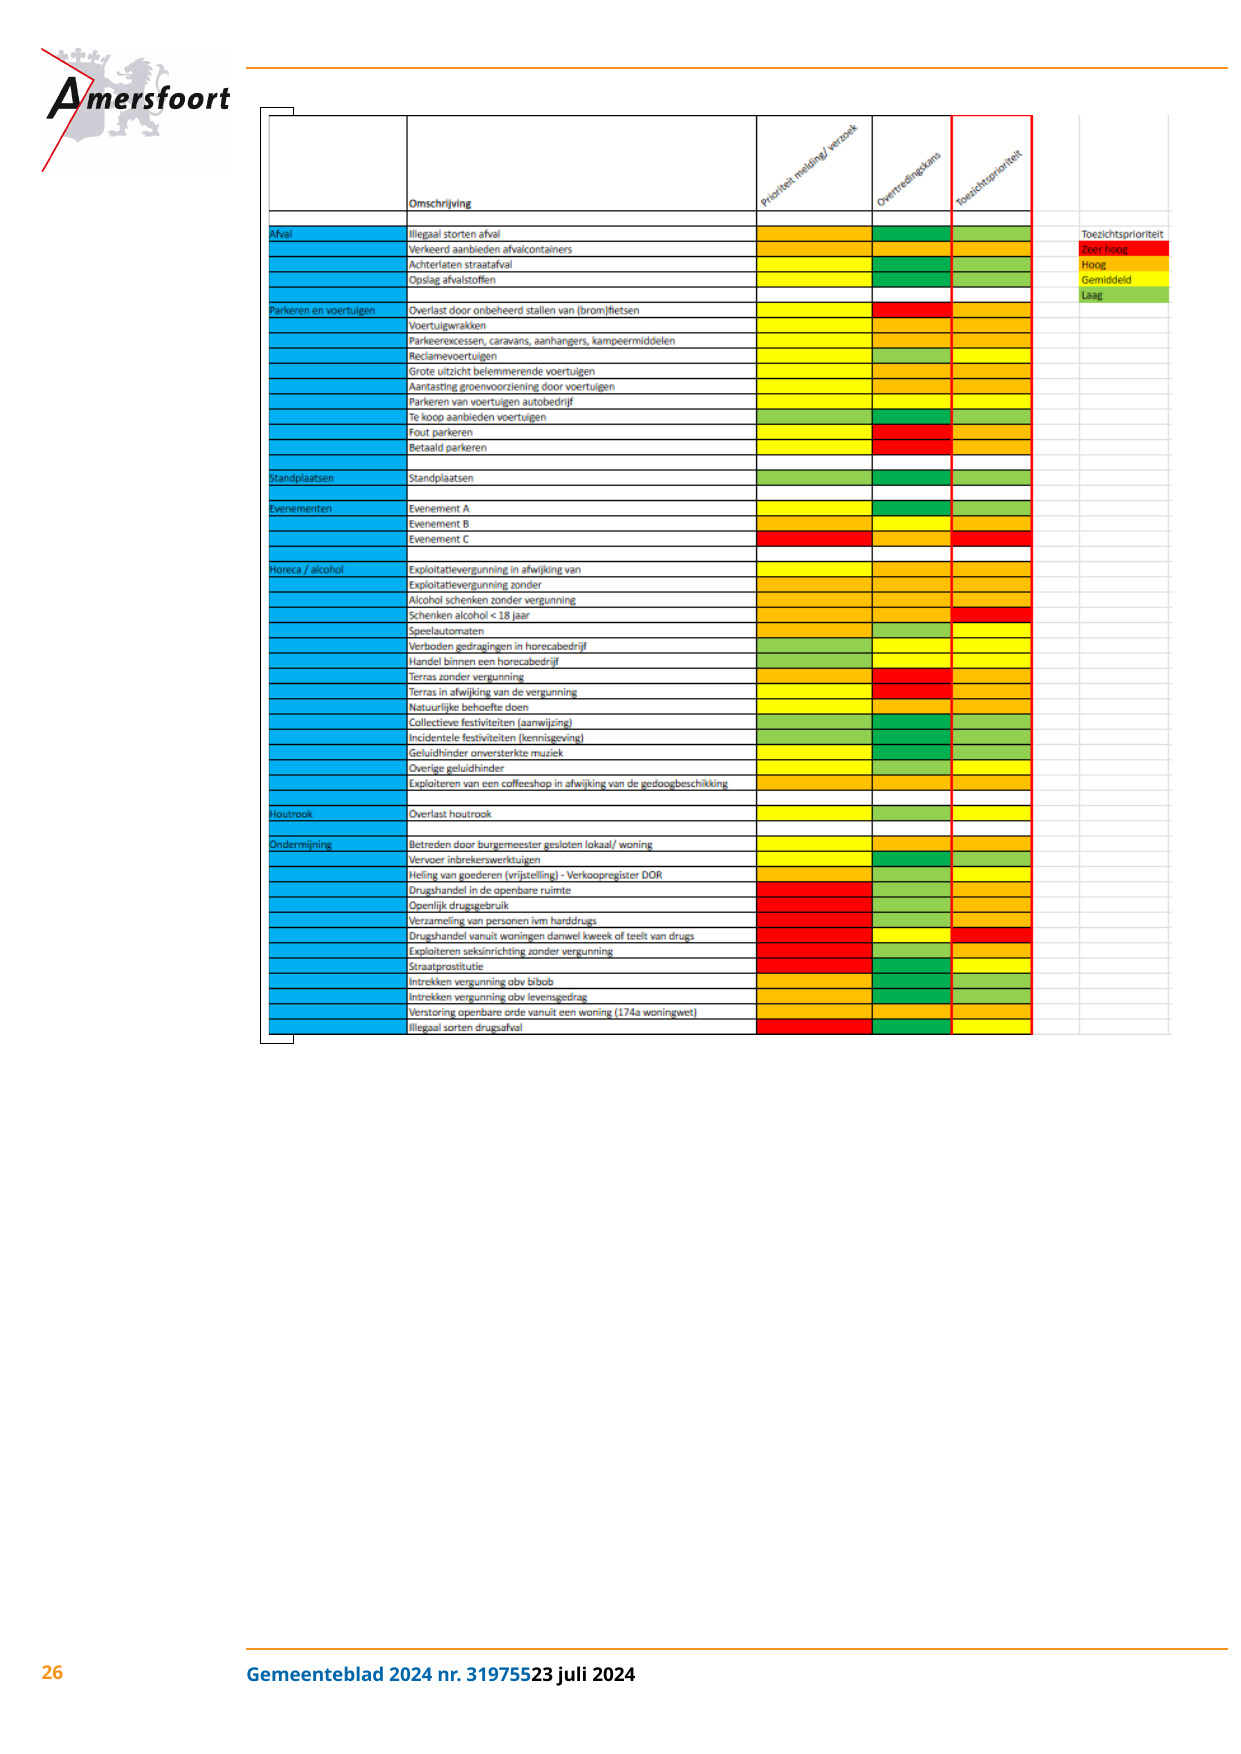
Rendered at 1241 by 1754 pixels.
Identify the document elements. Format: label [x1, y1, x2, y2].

picture [268, 115, 1173, 1035]
picture [41, 47, 231, 172]
